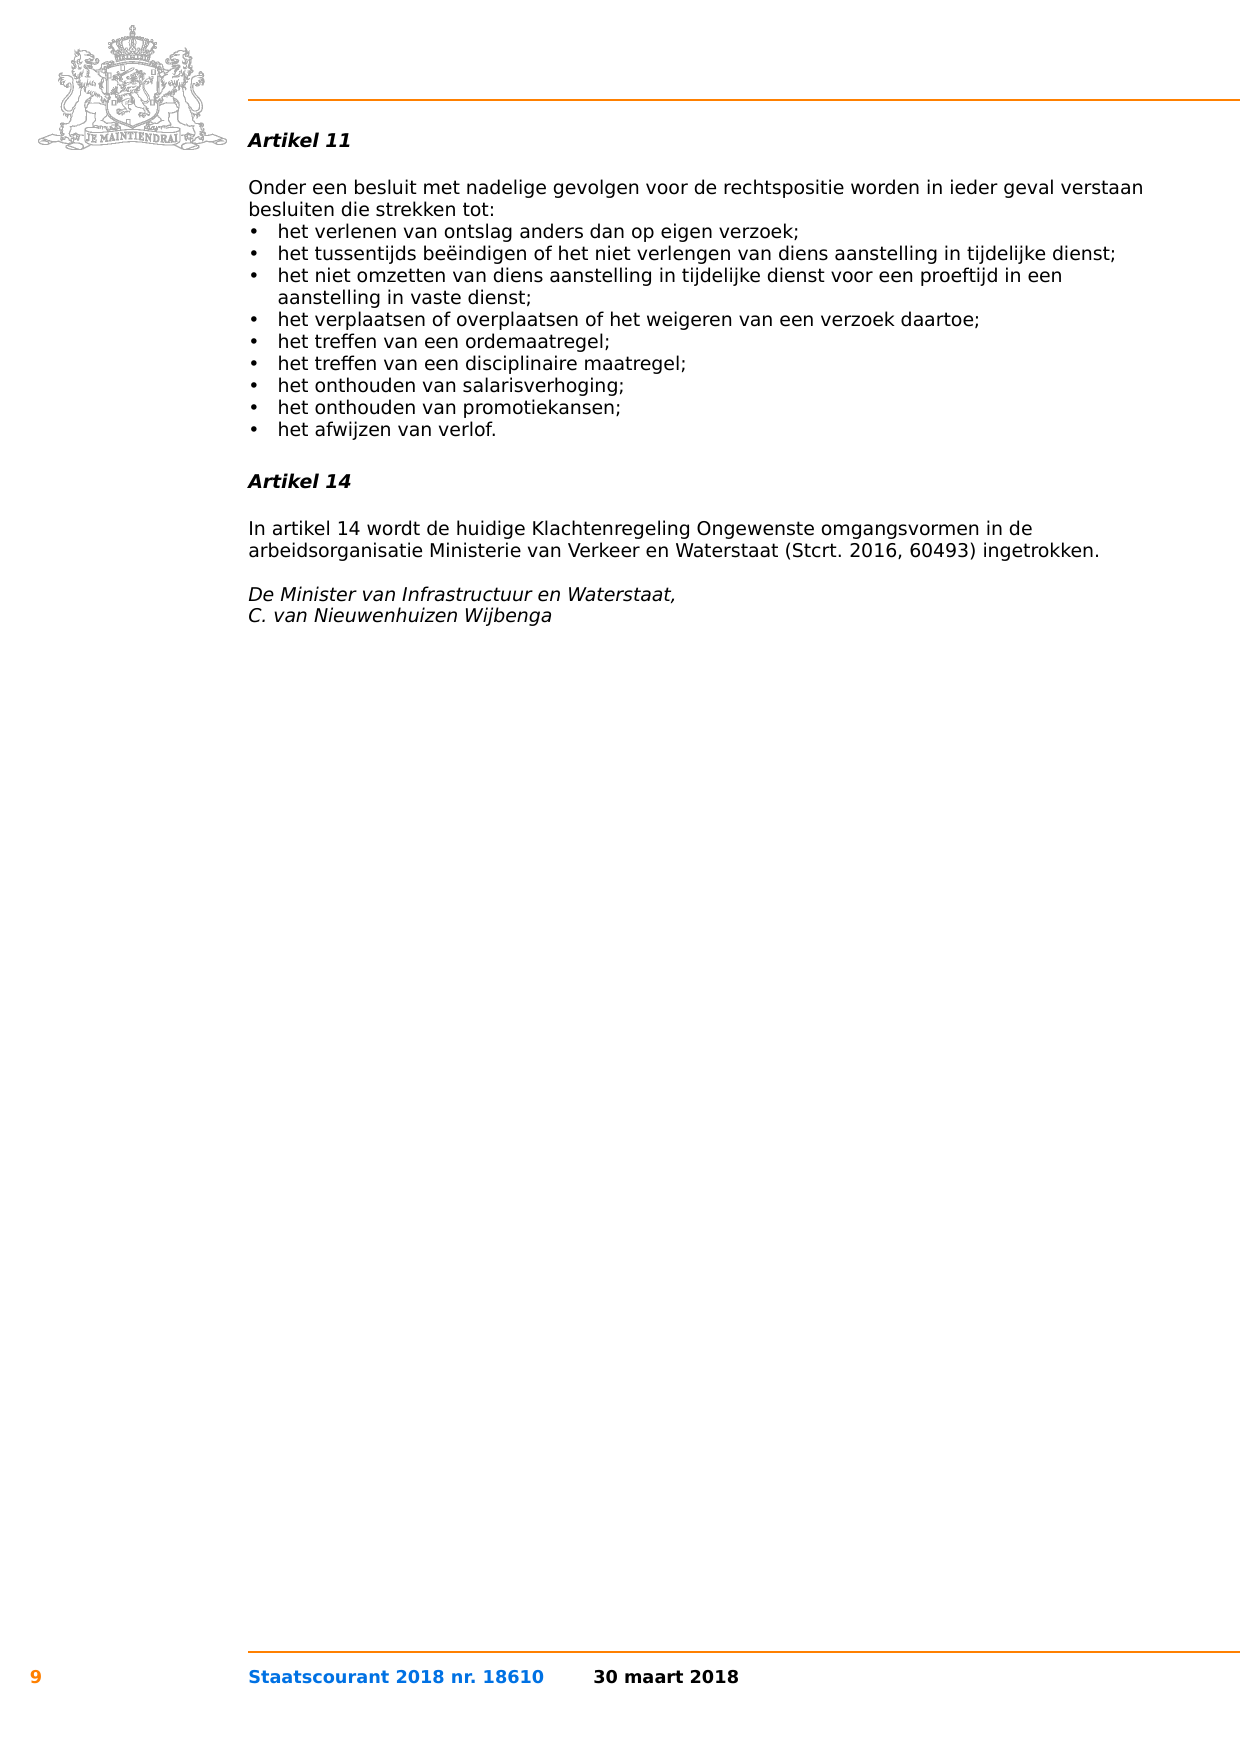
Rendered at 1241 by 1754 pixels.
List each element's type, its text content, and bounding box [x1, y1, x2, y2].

text • het niet omzetten van diens aanstelling in tijdelijke dienst voor een proeftijd in een aanstelling in vaste dienst; [248, 265, 1163, 309]
text • het onthouden van salarisverhoging; [248, 375, 1163, 397]
text • het tussentijds beëindigen of het niet verlengen van diens aanstelling in tijdelijke dienst; [248, 243, 1163, 265]
picture [38, 25, 227, 150]
text De Minister van Infrastructuur en Waterstaat, C. van Nieuwenhuizen Wijbenga [248, 583, 1163, 627]
text • het verplaatsen of overplaatsen of het weigeren van een verzoek daartoe; [248, 309, 1163, 331]
subtitle Artikel 14 [248, 471, 1163, 493]
text • het afwijzen van verlof. [248, 419, 1163, 441]
text • het treffen van een disciplinaire maatregel; [248, 353, 1163, 375]
text In artikel 14 wordt de huidige Klachtenregeling Ongewenste omgangsvormen in de arbeidsorganisatie Ministerie van Verkeer en Waterstaat (Stcrt. 2016, 60493) ingetrokken. [248, 518, 1163, 562]
subtitle Artikel 11 [248, 130, 1163, 152]
text • het verlenen van ontslag anders dan op eigen verzoek; [248, 221, 1163, 243]
text • het onthouden van promotiekansen; [248, 397, 1163, 419]
text • het treffen van een ordemaatregel; [248, 331, 1163, 353]
text Onder een besluit met nadelige gevolgen voor de rechtspositie worden in ieder geval verstaan besluiten die strekken tot: [248, 177, 1163, 221]
